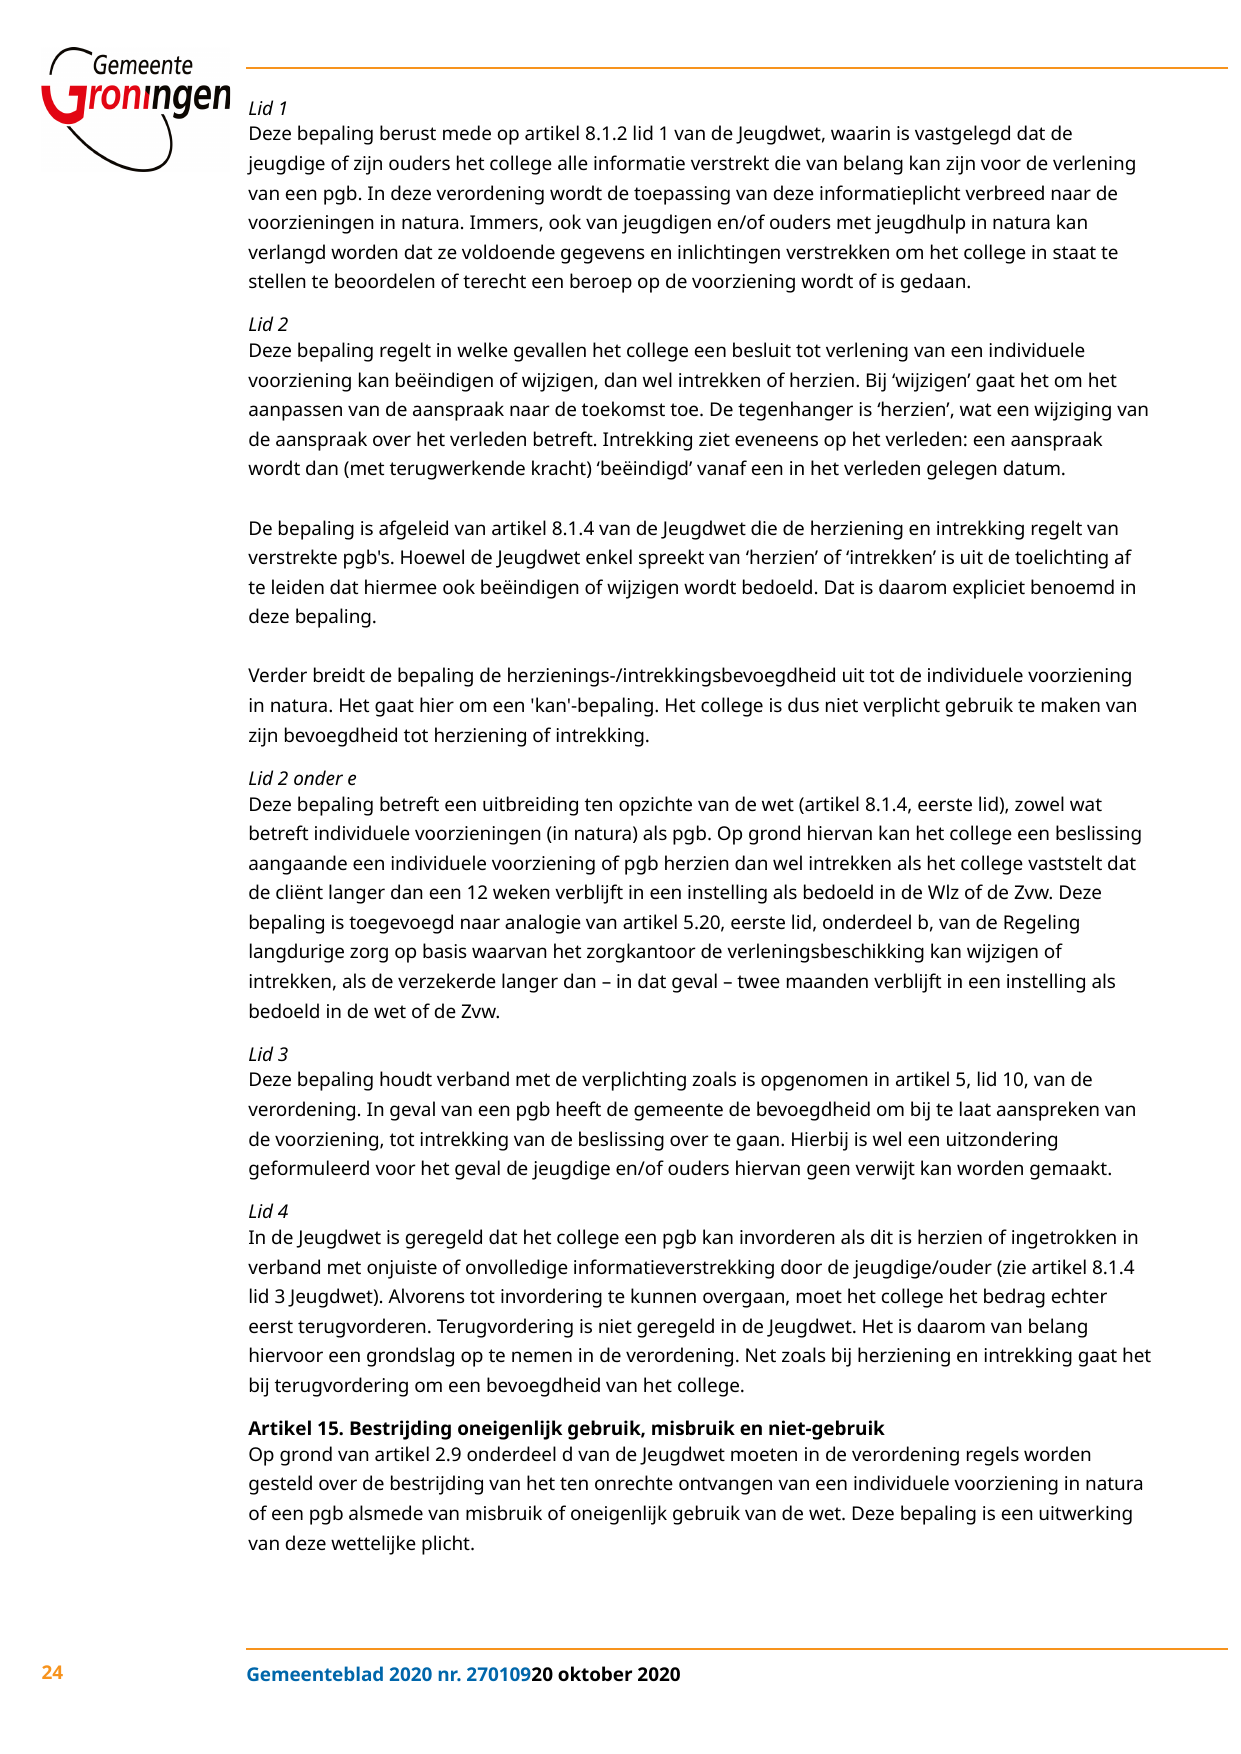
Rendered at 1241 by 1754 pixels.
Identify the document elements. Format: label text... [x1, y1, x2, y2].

text Lid 1 [248, 95, 1152, 121]
text Lid 2 [248, 312, 1152, 337]
text Deze bepaling berust mede op artikel 8.1.2 lid 1 van de Jeugdwet, waarin is vastgelegd dat de jeugdige of zijn ouders het college alle informatie verstrekt die van belang kan zijn voor de verlening van een pgb. In deze verordening wordt de toepassing van deze informatieplicht verbreed naar de voorzieningen in natura. Immers, ook van jeugdigen en/of ouders met jeugdhulp in natura kan verlangd worden dat ze voldoende gegevens en inlichtingen verstrekken om het college in staat te stellen te beoordelen of terecht een beroep op de voorziening wordt of is gedaan. [248, 121, 1152, 294]
picture [41, 47, 231, 172]
text Lid 4 [248, 1198, 1152, 1224]
text Artikel 15. Bestrijding oneigenlijk gebruik, misbruik en niet-gebruik [248, 1415, 1152, 1441]
text Verder breidt de bepaling de herzienings-/intrekkingsbevoegdheid uit tot de individuele voorziening in natura. Het gaat hier om een 'kan'-bepaling. Het college is dus niet verplicht gebruik te maken van zijn bevoegdheid tot herziening of intrekking. [248, 663, 1152, 748]
text Lid 3 [248, 1041, 1152, 1067]
text In de Jeugdwet is geregeld dat het college een pgb kan invorderen als dit is herzien of ingetrokken in verband met onjuiste of onvolledige informatieverstrekking door de jeugdige/ouder (zie artikel 8.1.4 lid 3 Jeugdwet). Alvorens tot invordering te kunnen overgaan, moet het college het bedrag echter eerst terugvorderen. Terugvordering is niet geregeld in de Jeugdwet. Het is daarom van belang hiervoor een grondslag op te nemen in de verordening. Net zoals bij herziening en intrekking gaat het bij terugvordering om een bevoegdheid van het college. [248, 1224, 1152, 1398]
text Lid 2 onder e [248, 765, 1152, 791]
text Deze bepaling betreft een uitbreiding ten opzichte van de wet (artikel 8.1.4, eerste lid), zowel wat betreft individuele voorzieningen (in natura) als pgb. Op grond hiervan kan het college een beslissing aangaande een individuele voorziening of pgb herzien dan wel intrekken als het college vaststelt dat de cliënt langer dan een 12 weken verblijft in een instelling als bedoeld in de Wlz of de Zvw. Deze bepaling is toegevoegd naar analogie van artikel 5.20, eerste lid, onderdeel b, van de Regeling langdurige zorg op basis waarvan het zorgkantoor de verleningsbeschikking kan wijzigen of intrekken, als de verzekerde langer dan – in dat geval – twee maanden verblijft in een instelling als bedoeld in de wet of de Zvw. [248, 791, 1152, 1023]
text De bepaling is afgeleid van artikel 8.1.4 van de Jeugdwet die de herziening en intrekking regelt van verstrekte pgb's. Hoewel de Jeugdwet enkel spreekt van ‘herzien’ of ‘intrekken’ is uit de toelichting af te leiden dat hiermee ook beëindigen of wijzigen wordt bedoeld. Dat is daarom expliciet benoemd in deze bepaling. [248, 515, 1152, 629]
text Op grond van artikel 2.9 onderdeel d van de Jeugdwet moeten in de verordening regels worden gesteld over de bestrijding van het ten onrechte ontvangen van een individuele voorziening in natura of een pgb alsmede van misbruik of oneigenlijk gebruik van de wet. Deze bepaling is een uitwerking van deze wettelijke plicht. [248, 1441, 1152, 1556]
text Deze bepaling houdt verband met de verplichting zoals is opgenomen in artikel 5, lid 10, van de verordening. In geval van een pgb heeft de gemeente de bevoegdheid om bij te laat aanspreken van de voorziening, tot intrekking van de beslissing over te gaan. Hierbij is wel een uitzondering geformuleerd voor het geval de jeugdige en/of ouders hiervan geen verwijt kan worden gemaakt. [248, 1067, 1152, 1181]
text Deze bepaling regelt in welke gevallen het college een besluit tot verlening van een individuele voorziening kan beëindigen of wijzigen, dan wel intrekken of herzien. Bij ‘wijzigen’ gaat het om het aanpassen van de aanspraak naar de toekomst toe. De tegenhanger is ‘herzien’, wat een wijziging van de aanspraak over het verleden betreft. Intrekking ziet eveneens op het verleden: een aanspraak wordt dan (met terugwerkende kracht) ‘beëindigd’ vanaf een in het verleden gelegen datum. [248, 337, 1152, 481]
